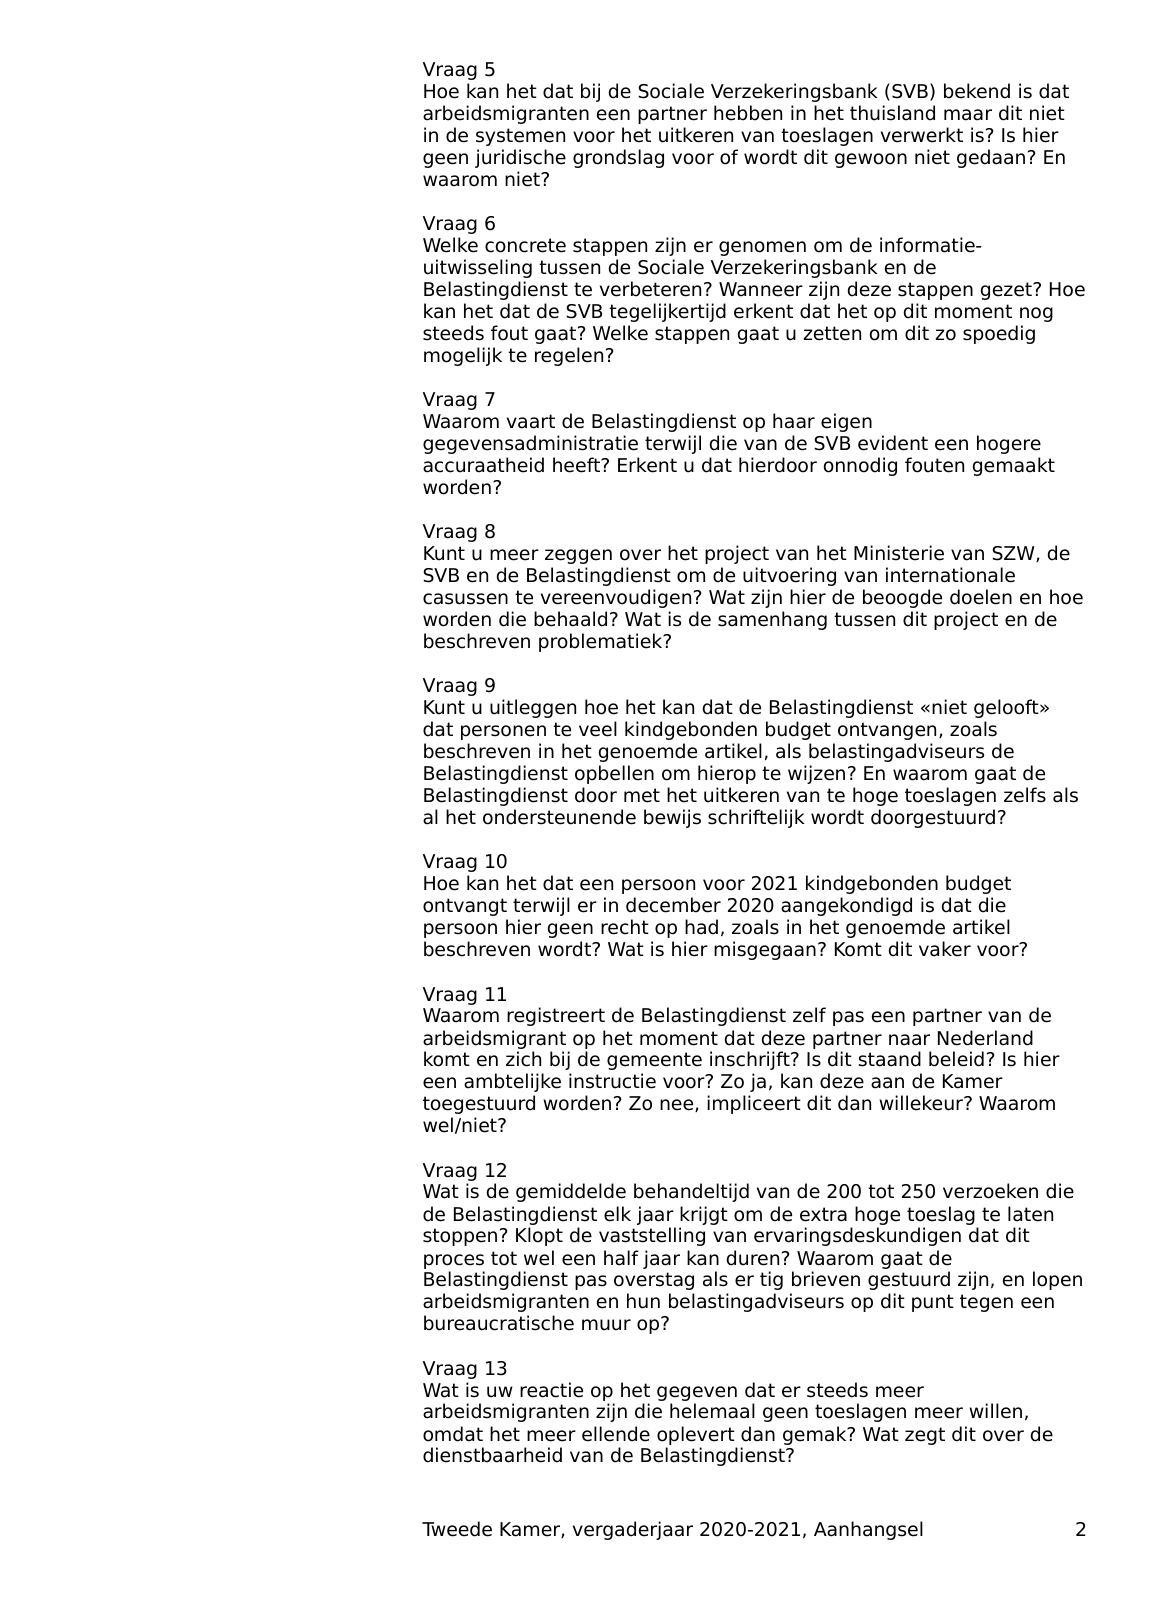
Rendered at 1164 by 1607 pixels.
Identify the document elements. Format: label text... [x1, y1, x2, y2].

text Vraag 8 [422, 521, 1087, 543]
text Hoe kan het dat een persoon voor 2021 kindgebonden budget ontvangt terwijl er in december 2020 aangekondigd is dat die persoon hier geen recht op had, zoals in het genoemde artikel beschreven wordt? Wat is hier misgegaan? Komt dit vaker voor? [422, 873, 1087, 961]
text Vraag 9 [422, 675, 1087, 697]
text Wat is uw reactie op het gegeven dat er steeds meer arbeidsmigranten zijn die helemaal geen toeslagen meer willen, omdat het meer ellende oplevert dan gemak? Wat zegt dit over de dienstbaarheid van de Belastingdienst? [422, 1379, 1087, 1467]
text Waarom vaart de Belastingdienst op haar eigen gegevensadministratie terwijl die van de SVB evident een hogere accuraatheid heeft? Erkent u dat hierdoor onnodig fouten gemaakt worden? [422, 411, 1087, 499]
text Kunt u meer zeggen over het project van het Ministerie van SZW, de SVB en de Belastingdienst om de uitvoering van internationale casussen te vereenvoudigen? Wat zijn hier de beoogde doelen en hoe worden die behaald? Wat is de samenhang tussen dit project en de beschreven problematiek? [422, 543, 1087, 653]
text Wat is de gemiddelde behandeltijd van de 200 tot 250 verzoeken die de Belastingdienst elk jaar krijgt om de extra hoge toeslag te laten stoppen? Klopt de vaststelling van ervaringsdeskundigen dat dit proces tot wel een half jaar kan duren? Waarom gaat de Belastingdienst pas overstag als er tig brieven gestuurd zijn, en lopen arbeidsmigranten en hun belastingadviseurs op dit punt tegen een bureaucratische muur op? [422, 1181, 1087, 1335]
text Vraag 10 [422, 851, 1087, 873]
text Vraag 5 [422, 59, 1087, 81]
text Vraag 7 [422, 389, 1087, 411]
text Welke concrete stappen zijn er genomen om de informatie-uitwisseling tussen de Sociale Verzekeringsbank en de Belastingdienst te verbeteren? Wanneer zijn deze stappen gezet? Hoe kan het dat de SVB tegelijkertijd erkent dat het op dit moment nog steeds fout gaat? Welke stappen gaat u zetten om dit zo spoedig mogelijk te regelen? [422, 235, 1087, 367]
text Vraag 13 [422, 1357, 1087, 1379]
text Vraag 6 [422, 213, 1087, 235]
text Waarom registreert de Belastingdienst zelf pas een partner van de arbeidsmigrant op het moment dat deze partner naar Nederland komt en zich bij de gemeente inschrijft? Is dit staand beleid? Is hier een ambtelijke instructie voor? Zo ja, kan deze aan de Kamer toegestuurd worden? Zo nee, impliceert dit dan willekeur? Waarom wel/niet? [422, 1005, 1087, 1137]
text Hoe kan het dat bij de Sociale Verzekeringsbank (SVB) bekend is dat arbeidsmigranten een partner hebben in het thuisland maar dit niet in de systemen voor het uitkeren van toeslagen verwerkt is? Is hier geen juridische grondslag voor of wordt dit gewoon niet gedaan? En waarom niet? [422, 81, 1087, 191]
text Vraag 11 [422, 983, 1087, 1005]
text Kunt u uitleggen hoe het kan dat de Belastingdienst «niet gelooft» dat personen te veel kindgebonden budget ontvangen, zoals beschreven in het genoemde artikel, als belastingadviseurs de Belastingdienst opbellen om hierop te wijzen? En waarom gaat de Belastingdienst door met het uitkeren van te hoge toeslagen zelfs als al het ondersteunende bewijs schriftelijk wordt doorgestuurd? [422, 697, 1087, 829]
text Vraag 12 [422, 1159, 1087, 1181]
